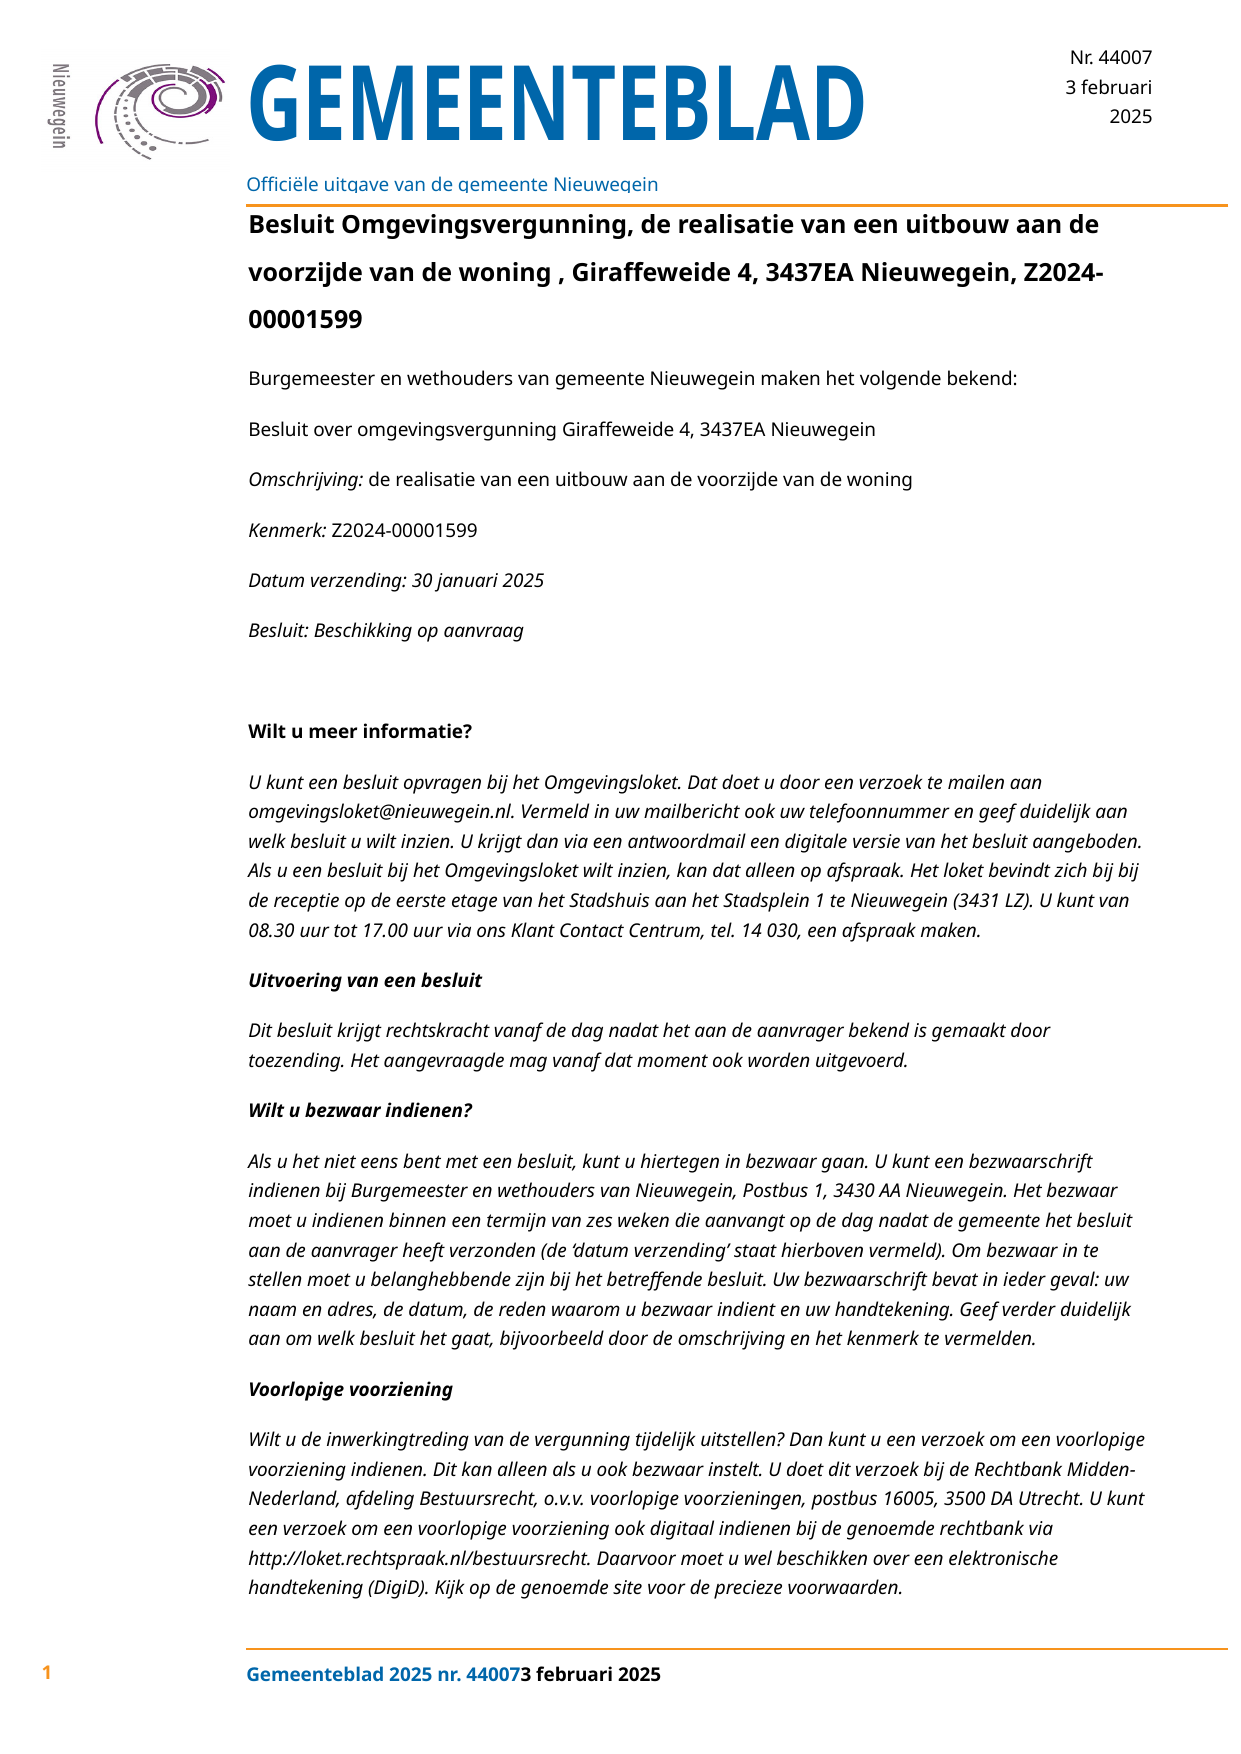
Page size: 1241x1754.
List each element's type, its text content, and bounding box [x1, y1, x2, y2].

text Besluit over omgevingsvergunning Giraffeweide 4, 3437EA Nieuwegein [248, 416, 1152, 442]
text Wilt u meer informatie? [248, 718, 1152, 744]
text U kunt een besluit opvragen bij het Omgevingsloket. Dat doet u door een verzoek te mailen aan omgevingsloket@nieuwegein.nl. Vermeld in uw mailbericht ook uw telefoonnummer en geef duidelijk aan welk besluit u wilt inzien. U krijgt dan via een antwoordmail een digitale versie van het besluit aangeboden. Als u een besluit bij het Omgevingsloket wilt inzien, kan dat alleen op afspraak. Het loket bevindt zich bij bij de receptie op de eerste etage van het Stadshuis aan het Stadsplein 1 te Nieuwegein (3431 LZ). U kunt van 08.30 uur tot 17.00 uur via ons Klant Contact Centrum, tel. 14 030, een afspraak maken. [248, 769, 1152, 942]
text Besluit: Beschikking op aanvraag [248, 618, 1152, 643]
text Als u het niet eens bent met een besluit, kunt u hiertegen in bezwaar gaan. U kunt een bezwaarschrift indienen bij Burgemeester en wethouders van Nieuwegein, Postbus 1, 3430 AA Nieuwegein. Het bezwaar moet u indienen binnen een termijn van zes weken die aanvangt op de dag nadat de gemeente het besluit aan de aanvrager heeft verzonden (de ‘datum verzending’ staat hierboven vermeld). Om bezwaar in te stellen moet u belanghebbende zijn bij het betreffende besluit. Uw bezwaarschrift bevat in ieder geval: uw naam en adres, de datum, de reden waarom u bezwaar indient en uw handtekening. Geef verder duidelijk aan om welk besluit het gaat, bijvoorbeeld door de omschrijving en het kenmerk te vermelden. [248, 1148, 1152, 1351]
text Dit besluit krijgt rechtskracht vanaf de dag nadat het aan de aanvrager bekend is gemaakt door toezending. Het aangevraagde mag vanaf dat moment ook worden uitgevoerd. [248, 1018, 1152, 1073]
picture [41, 47, 231, 172]
text Wilt u de inwerkingtreding van de vergunning tijdelijk uitstellen? Dan kunt u een verzoek om een voorlopige voorziening indienen. Dit kan alleen als u ook bezwaar instelt. U doet dit verzoek bij de Rechtbank Midden-Nederland, afdeling Bestuursrecht, o.v.v. voorlopige voorzieningen, postbus 16005, 3500 DA Utrecht. U kunt een verzoek om een voorlopige voorziening ook digitaal indienen bij de genoemde rechtbank via http://loket.rechtspraak.nl/bestuursrecht. Daarvoor moet u wel beschikken over een elektronische handtekening (DigiD). Kijk op de genoemde site voor de precieze voorwaarden. [248, 1426, 1152, 1600]
text Voorlopige voorziening [248, 1376, 1152, 1402]
text Omschrijving: de realisatie van een uitbouw aan de voorzijde van de woning [248, 466, 1152, 492]
text Besluit Omgevingsvergunning, de realisatie van een uitbouw aan de voorzijde van de woning , Giraffeweide 4, 3437EA Nieuwegein, Z2024-00001599 [248, 207, 1152, 336]
text Kenmerk: Z2024-00001599 [248, 517, 1152, 542]
text Datum verzending: 30 januari 2025 [248, 567, 1152, 593]
text Uitvoering van een besluit [248, 967, 1152, 993]
text Burgemeester en wethouders van gemeente Nieuwegein maken het volgende bekend: [248, 366, 1152, 391]
text Wilt u bezwaar indienen? [248, 1098, 1152, 1123]
